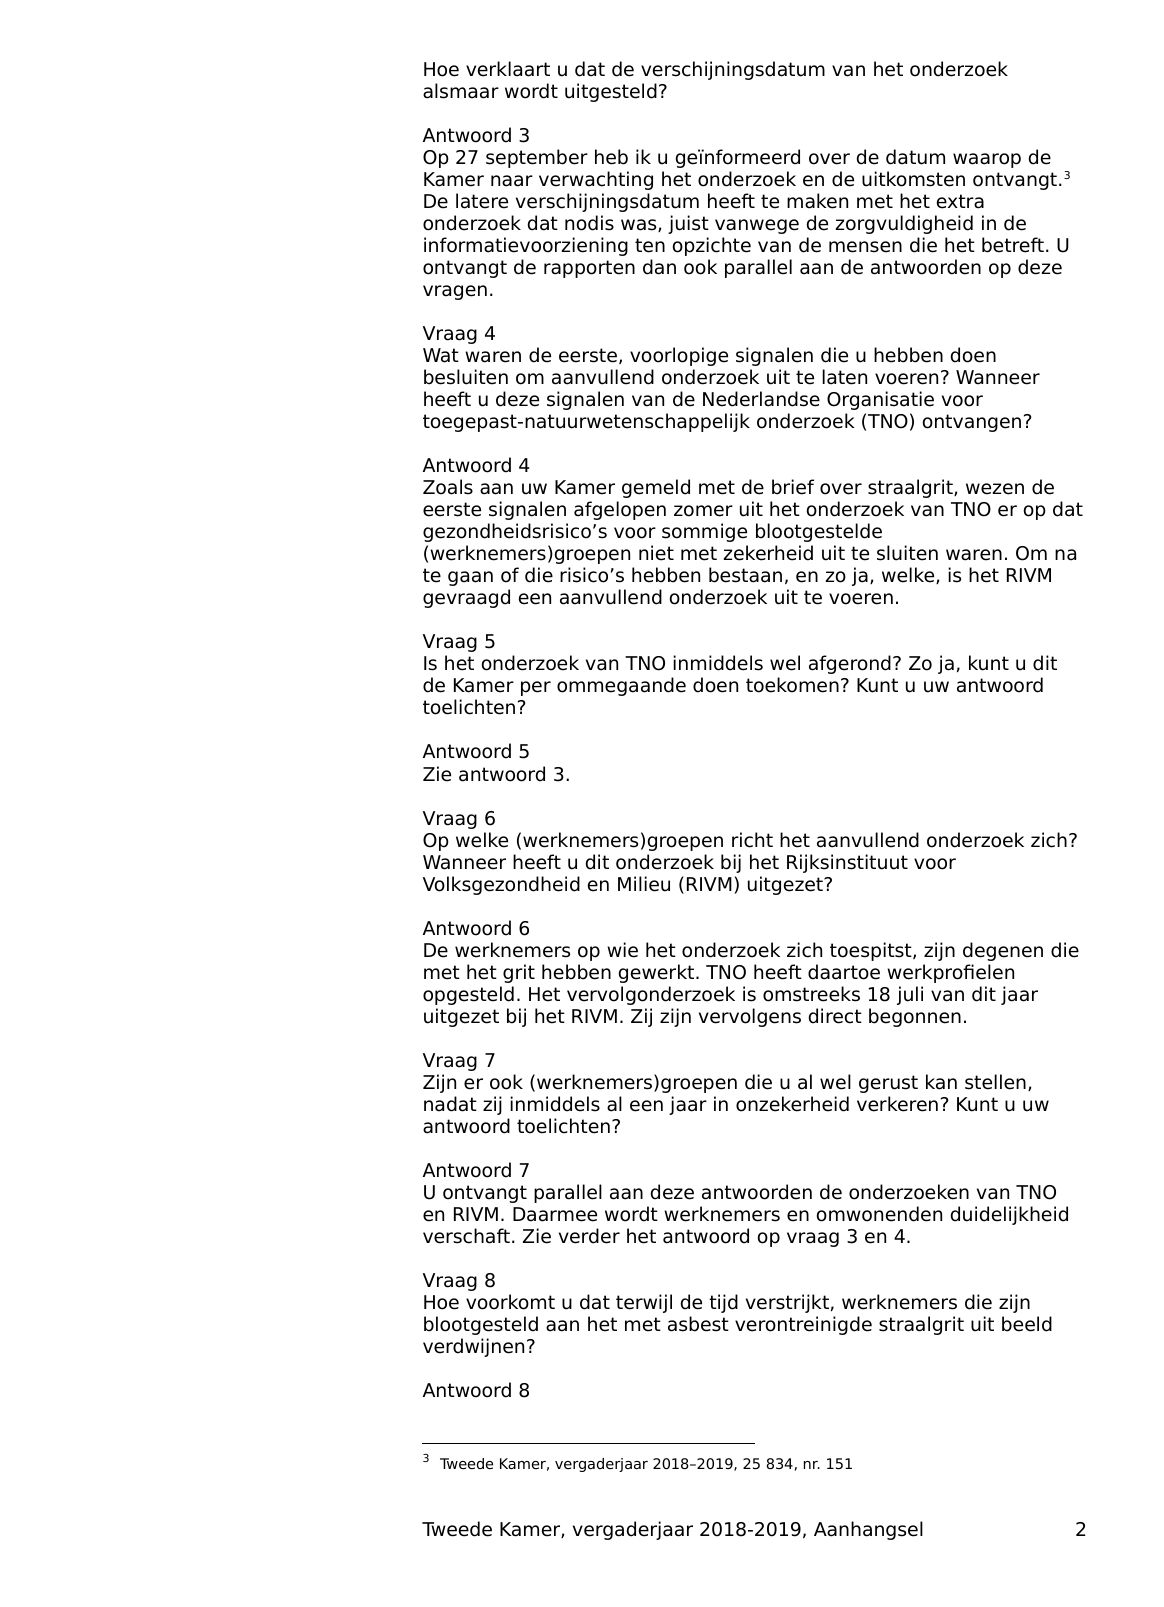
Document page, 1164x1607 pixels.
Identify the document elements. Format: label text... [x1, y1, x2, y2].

text Is het onderzoek van TNO inmiddels wel afgerond? Zo ja, kunt u dit de Kamer per ommegaande doen toekomen? Kunt u uw antwoord toelichten? [422, 653, 1087, 719]
text Zoals aan uw Kamer gemeld met de brief over straalgrit, wezen de eerste signalen afgelopen zomer uit het onderzoek van TNO er op dat gezondheidsrisico’s voor sommige blootgestelde (werknemers)groepen niet met zekerheid uit te sluiten waren. Om na te gaan of die risico’s hebben bestaan, en zo ja, welke, is het RIVM gevraagd een aanvullend onderzoek uit te voeren. [422, 477, 1087, 609]
text Vraag 7 [422, 1050, 1087, 1072]
text Op welke (werknemers)groepen richt het aanvullend onderzoek zich? Wanneer heeft u dit onderzoek bij het Rijksinstituut voor Volksgezondheid en Milieu (RIVM) uitgezet? [422, 829, 1087, 896]
text Hoe verklaart u dat de verschijningsdatum van het onderzoek alsmaar wordt uitgesteld? [422, 59, 1087, 103]
text U ontvangt parallel aan deze antwoorden de onderzoeken van TNO en RIVM. Daarmee wordt werknemers en omwonenden duidelijkheid verschaft. Zie verder het antwoord op vraag 3 en 4. [422, 1182, 1087, 1248]
text Antwoord 6 [422, 918, 1087, 940]
text Vraag 5 [422, 631, 1087, 653]
text Antwoord 3 [422, 125, 1087, 147]
text Vraag 8 [422, 1270, 1087, 1292]
text Antwoord 7 [422, 1160, 1087, 1182]
text Hoe voorkomt u dat terwijl de tijd verstrijkt, werknemers die zijn blootgesteld aan het met asbest verontreinigde straalgrit uit beeld verdwijnen? [422, 1292, 1087, 1358]
text Vraag 4 [422, 323, 1087, 345]
text De werknemers op wie het onderzoek zich toespitst, zijn degenen die met het grit hebben gewerkt. TNO heeft daartoe werkprofielen opgesteld. Het vervolgonderzoek is omstreeks 18 juli van dit jaar uitgezet bij het RIVM. Zij zijn vervolgens direct begonnen. [422, 940, 1087, 1028]
text Zijn er ook (werknemers)groepen die u al wel gerust kan stellen, nadat zij inmiddels al een jaar in onzekerheid verkeren? Kunt u uw antwoord toelichten? [422, 1072, 1087, 1138]
text Antwoord 5 [422, 741, 1087, 763]
text Antwoord 4 [422, 455, 1087, 477]
text Tweede Kamer, vergaderjaar 2018–2019, 25 834, nr. 151 [422, 1452, 1087, 1474]
text Op 27 september heb ik u geïnformeerd over de datum waarop de Kamer naar verwachting het onderzoek en de uitkomsten ontvangt. De latere verschijningsdatum heeft te maken met het extra onderzoek dat nodis was, juist vanwege de zorgvuldigheid in de informatievoorziening ten opzichte van de mensen die het betreft. U ontvangt de rapporten dan ook parallel aan de antwoorden op deze vragen. [422, 147, 1087, 301]
text Zie antwoord 3. [422, 763, 1087, 785]
text Vraag 6 [422, 808, 1087, 829]
text Wat waren de eerste, voorlopige signalen die u hebben doen besluiten om aanvullend onderzoek uit te laten voeren? Wanneer heeft u deze signalen van de Nederlandse Organisatie voor toegepast-natuurwetenschappelijk onderzoek (TNO) ontvangen? [422, 345, 1087, 433]
text Antwoord 8 [422, 1380, 1087, 1402]
